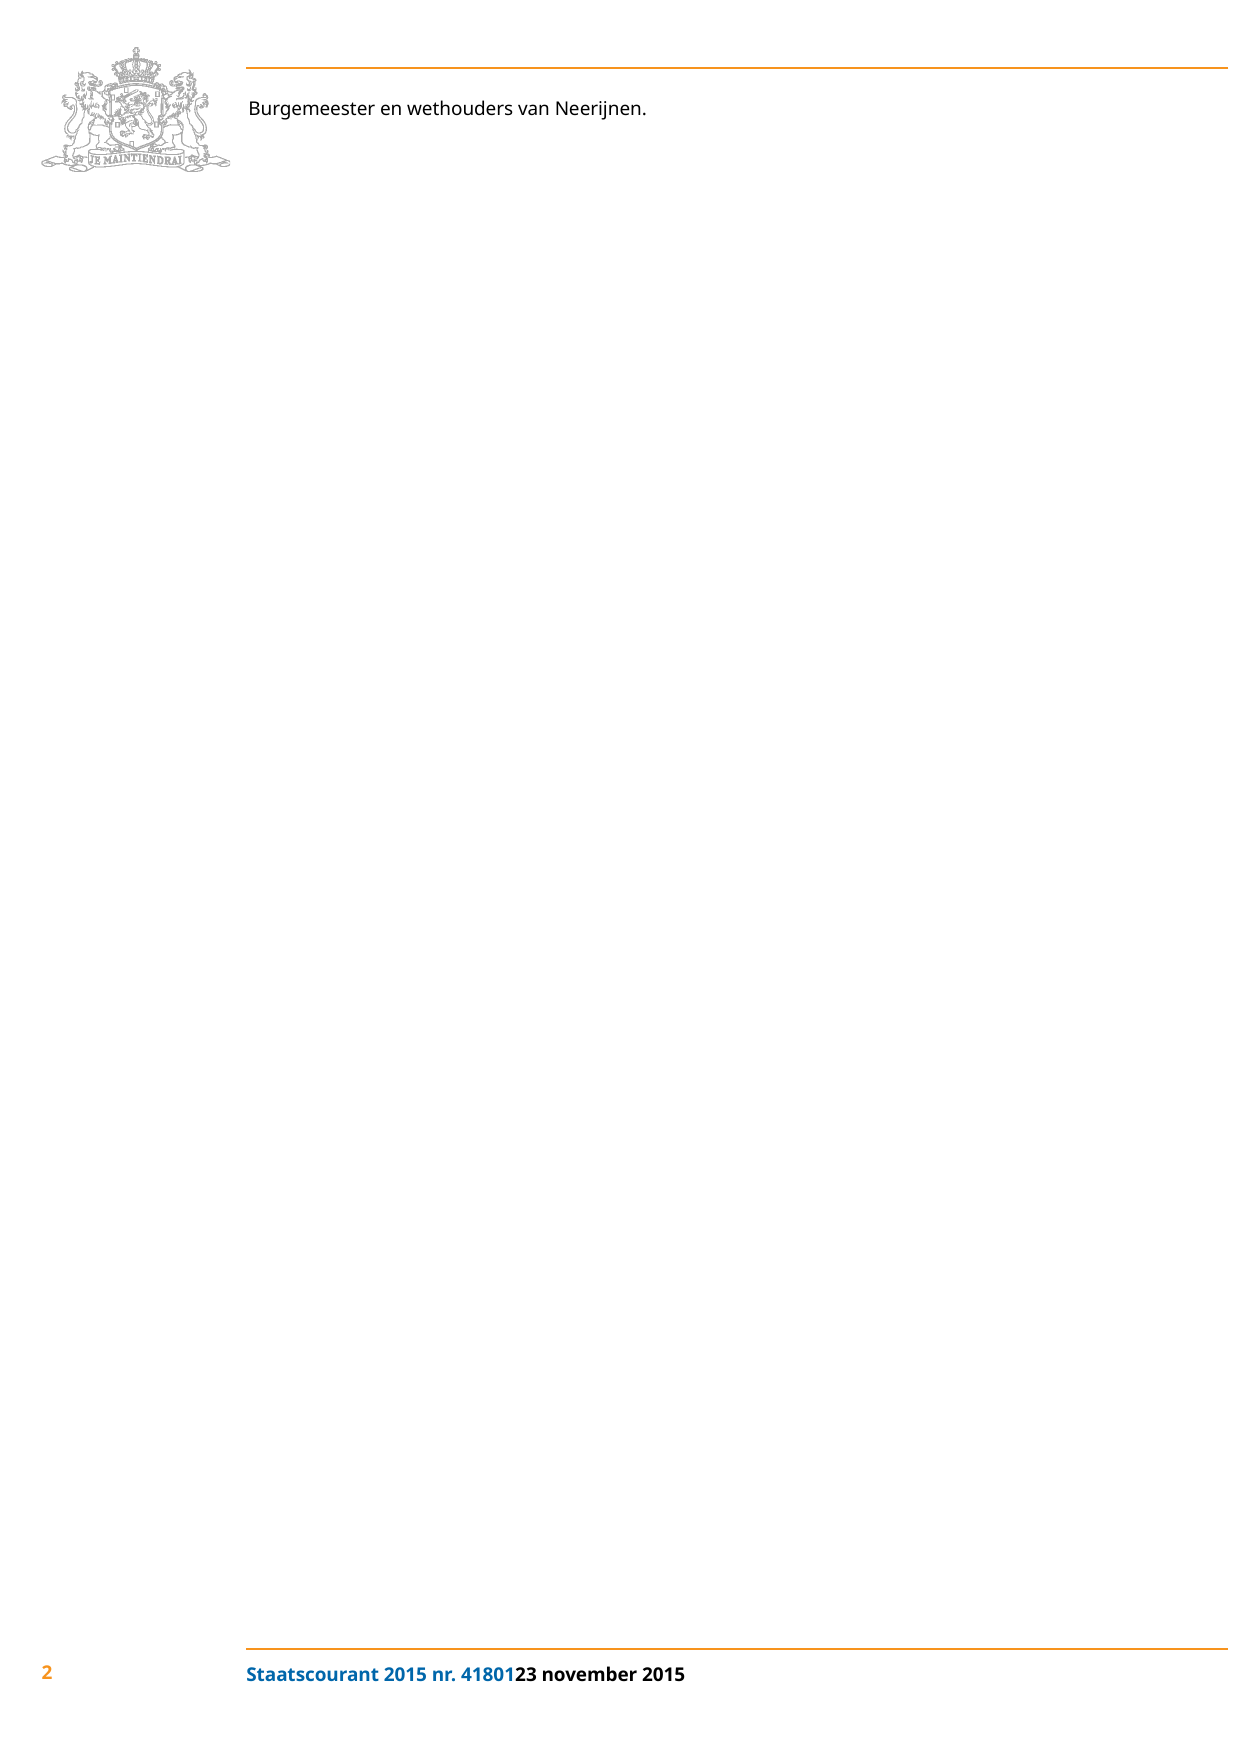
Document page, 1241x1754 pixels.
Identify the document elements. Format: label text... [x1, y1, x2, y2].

text Burgemeester en wethouders van Neerijnen. [248, 95, 1152, 121]
picture [41, 47, 231, 172]
